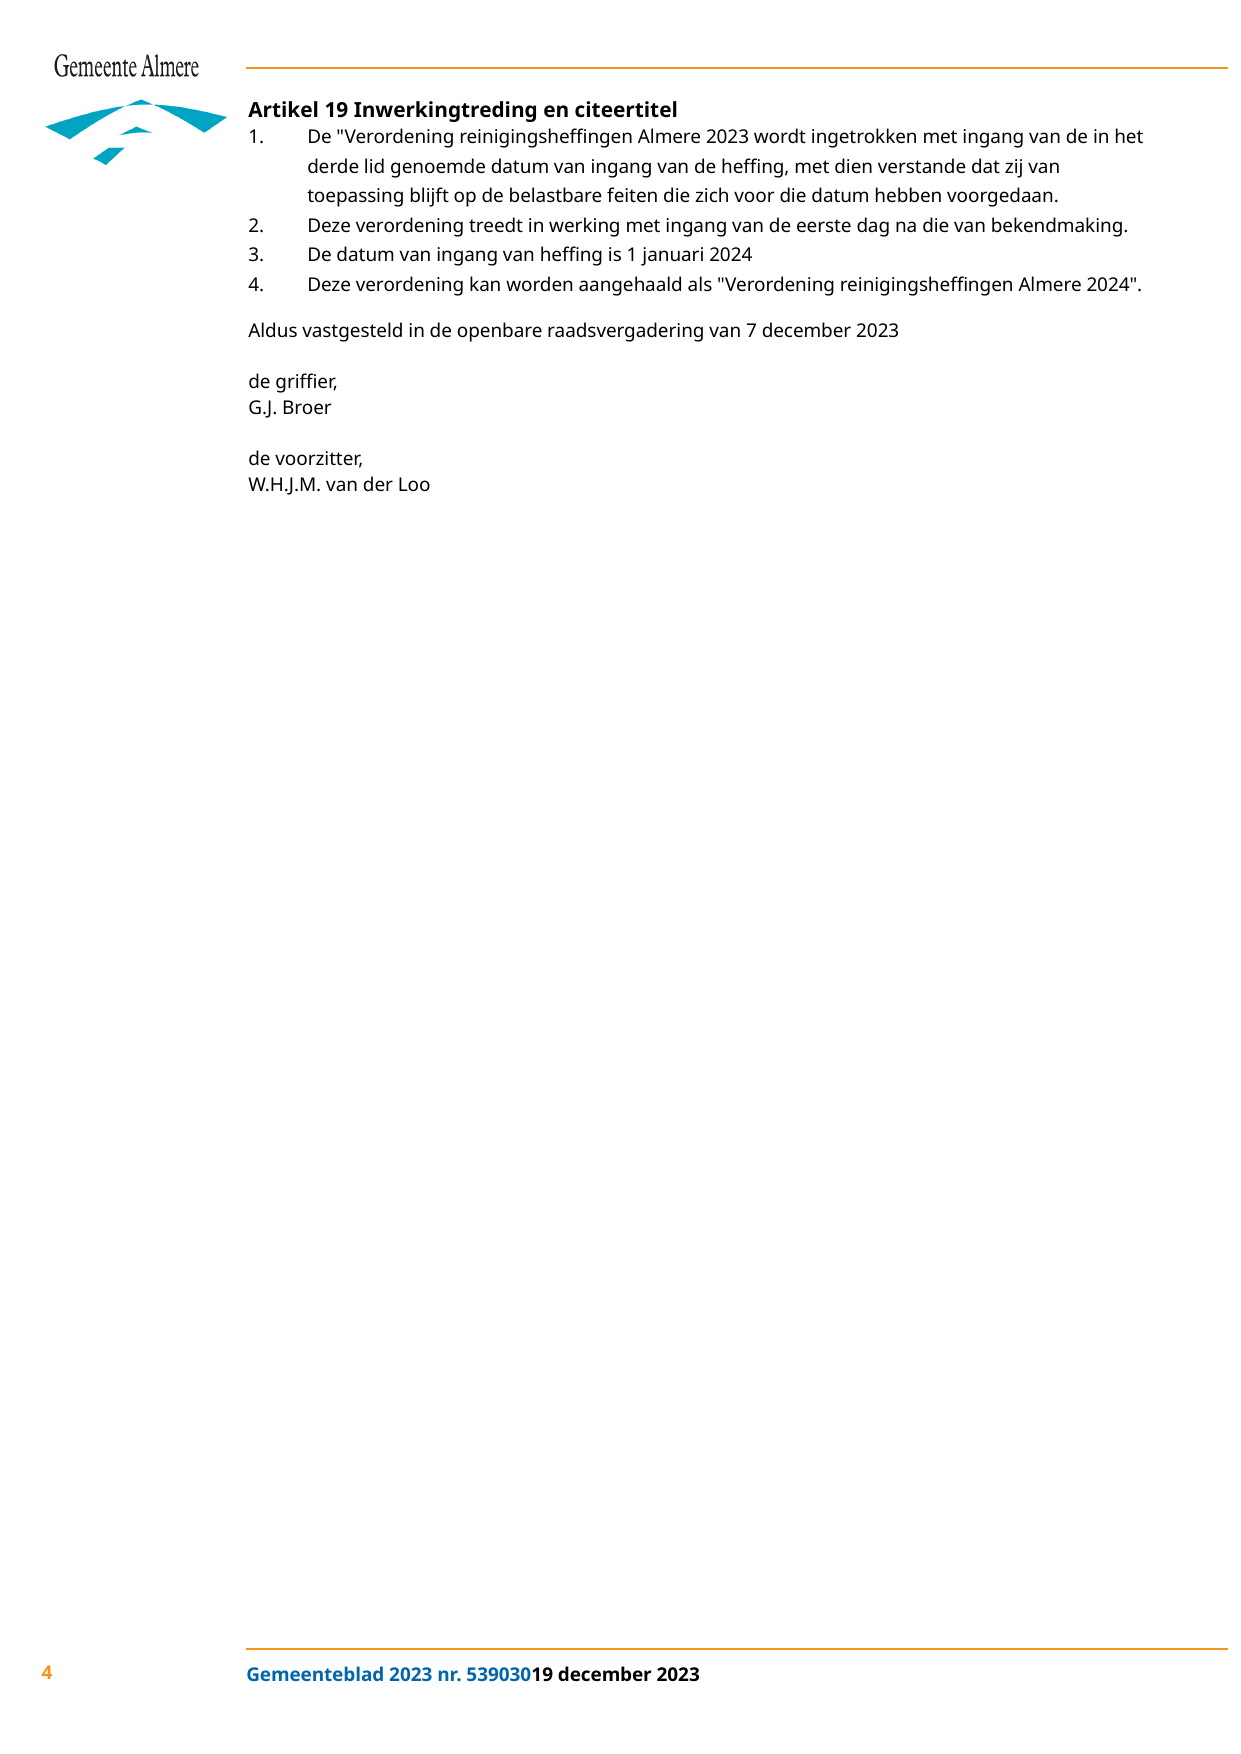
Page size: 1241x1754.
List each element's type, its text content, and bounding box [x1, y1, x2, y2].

list De "Verordening reinigingsheffingen Almere 2023 wordt ingetrokken met ingang van de in het derde lid genoemde datum van ingang van de heffing, met dien verstande dat zij van toepassing blijft op de belastbare feiten die zich voor die datum hebben voorgedaan. [248, 123, 1152, 208]
list De datum van ingang van heffing is 1 januari 2024 [248, 242, 1152, 267]
text W.H.J.M. van der Loo [248, 471, 1152, 497]
text G.J. Broer [248, 394, 1152, 420]
text de voorzitter, [248, 445, 1152, 471]
text de griffier, [248, 368, 1152, 394]
text Aldus vastgesteld in de openbare raadsvergadering van 7 december 2023 [248, 317, 1152, 342]
picture [41, 47, 231, 172]
text Artikel 19 Inwerkingtreding en citeertitel [248, 95, 1152, 123]
list Deze verordening kan worden aangehaald als "Verordening reinigingsheffingen Almere 2024". [248, 271, 1152, 297]
list Deze verordening treedt in werking met ingang van de eerste dag na die van bekendmaking. [248, 212, 1152, 238]
